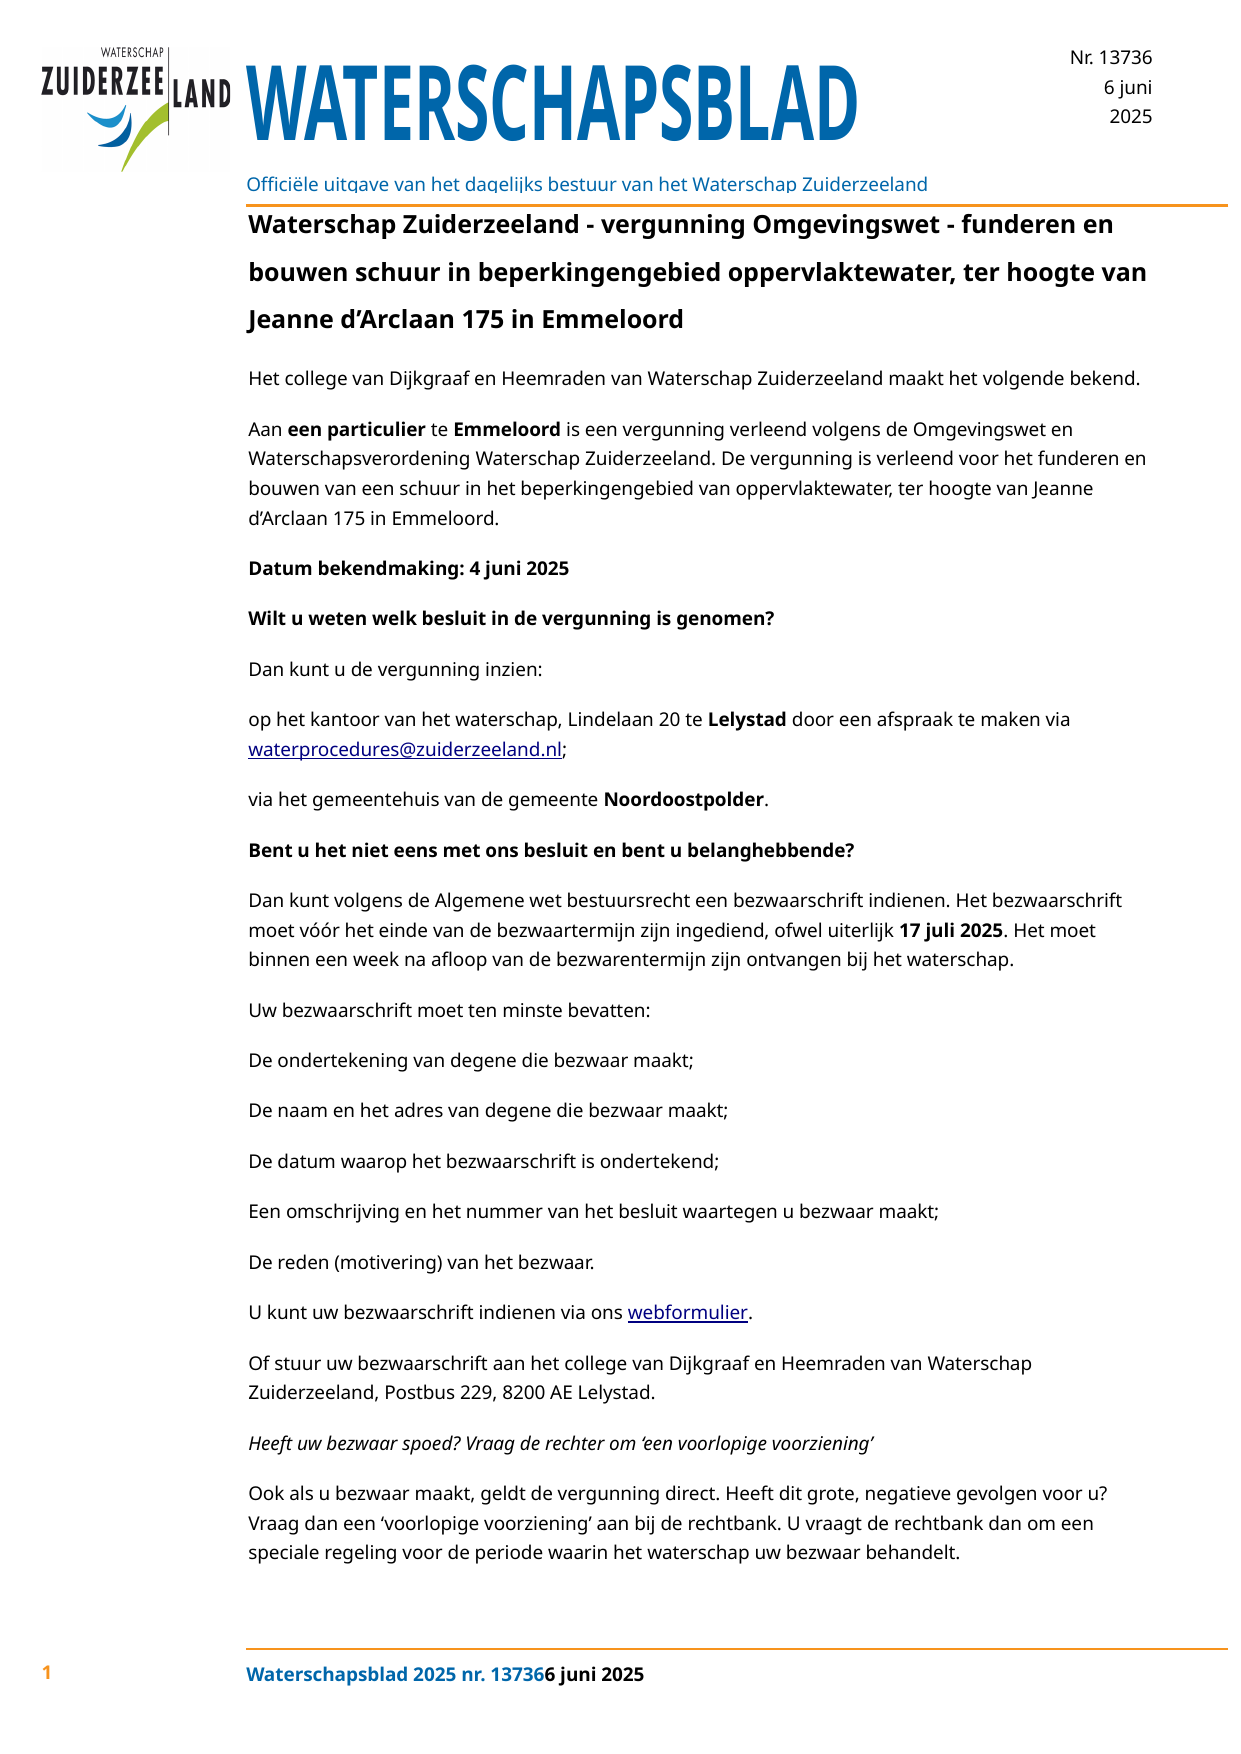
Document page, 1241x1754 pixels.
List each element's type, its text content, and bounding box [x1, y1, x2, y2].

text Of stuur uw bezwaarschrift aan het college van Dijkgraaf en Heemraden van Waterschap Zuiderzeeland, Postbus 229, 8200 AE Lelystad. [248, 1350, 1152, 1405]
text Een omschrijving en het nummer van het besluit waartegen u bezwaar maakt; [248, 1198, 1152, 1224]
text De reden (motivering) van het bezwaar. [248, 1249, 1152, 1274]
text via het gemeentehuis van de gemeente Noordoostpolder. [248, 786, 1152, 812]
text Heeft uw bezwaar spoed? Vraag de rechter om ‘een voorlopige voorziening’ [248, 1430, 1152, 1455]
picture [41, 47, 231, 172]
text Wilt u weten welk besluit in de vergunning is genomen? [248, 606, 1152, 631]
text op het kantoor van het waterschap, Lindelaan 20 te Lelystad door een afspraak te maken via waterprocedures@zuiderzeeland.nl; [248, 706, 1152, 762]
text Ook als u bezwaar maakt, geldt de vergunning direct. Heeft dit grote, negatieve gevolgen voor u? Vraag dan een ‘voorlopige voorziening’ aan bij de rechtbank. U vraagt de rechtbank dan om een speciale regeling voor de periode waarin het waterschap uw bezwaar behandelt. [248, 1480, 1152, 1565]
text Het college van Dijkgraaf en Heemraden van Waterschap Zuiderzeeland maakt het volgende bekend. [248, 366, 1152, 391]
text Aan een particulier te Emmeloord is een vergunning verleend volgens de Omgevingswet en Waterschapsverordening Waterschap Zuiderzeeland. De vergunning is verleend voor het funderen en bouwen van een schuur in het beperkingengebied van oppervlaktewater, ter hoogte van Jeanne d’Arclaan 175 in Emmeloord. [248, 416, 1152, 530]
text Bent u het niet eens met ons besluit en bent u belanghebbende? [248, 837, 1152, 862]
text De datum waarop het bezwaarschrift is ondertekend; [248, 1148, 1152, 1174]
text U kunt uw bezwaarschrift indienen via ons webformulier. [248, 1299, 1152, 1325]
text Dan kunt u de vergunning inzien: [248, 656, 1152, 682]
text De naam en het adres van degene die bezwaar maakt; [248, 1098, 1152, 1123]
text De ondertekening van degene die bezwaar maakt; [248, 1047, 1152, 1073]
text Dan kunt volgens de Algemene wet bestuursrecht een bezwaarschrift indienen. Het bezwaarschrift moet vóór het einde van de bezwaartermijn zijn ingediend, ofwel uiterlijk 17 juli 2025. Het moet binnen een week na afloop van de bezwarentermijn zijn ontvangen bij het waterschap. [248, 887, 1152, 972]
text Waterschap Zuiderzeeland - vergunning Omgevingswet - funderen en bouwen schuur in beperkingengebied oppervlaktewater, ter hoogte van Jeanne d’Arclaan 175 in Emmeloord [248, 207, 1152, 336]
text Uw bezwaarschrift moet ten minste bevatten: [248, 997, 1152, 1022]
text Datum bekendmaking: 4 juni 2025 [248, 555, 1152, 581]
